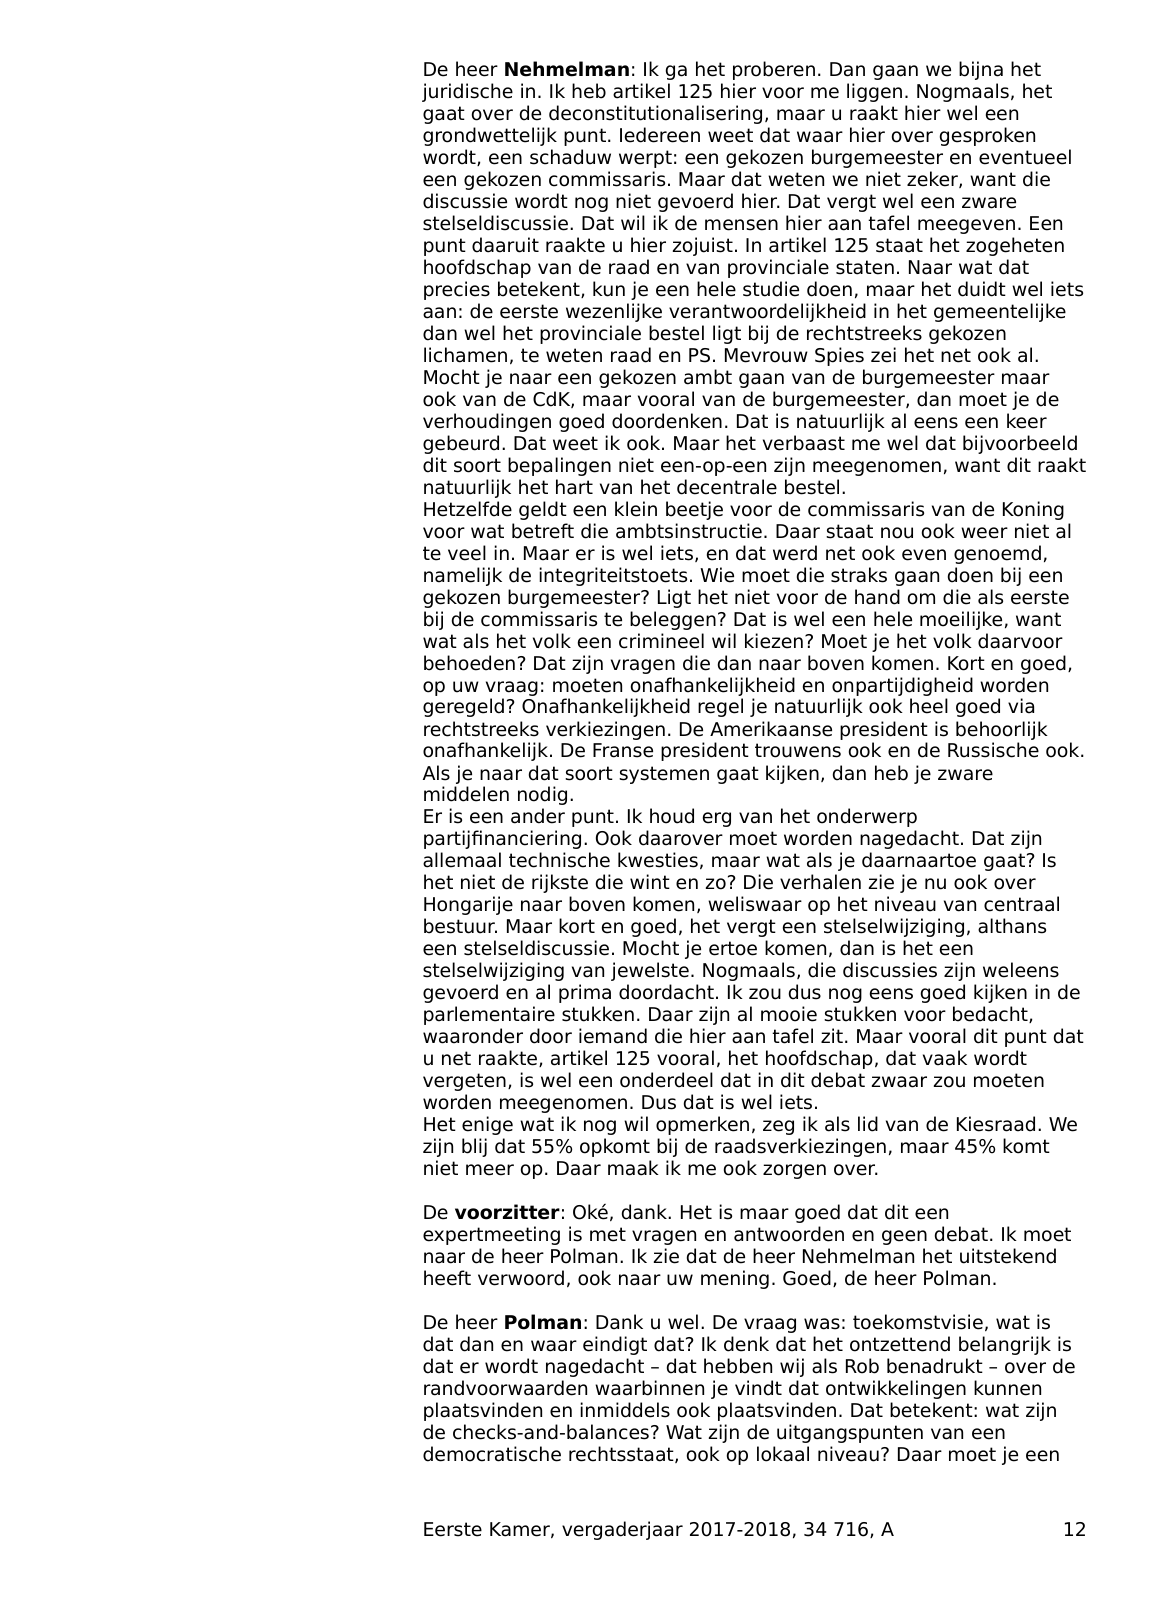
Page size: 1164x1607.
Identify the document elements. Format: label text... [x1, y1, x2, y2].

text De heer Nehmelman: Ik ga het proberen. Dan gaan we bijna het juridische in. Ik heb artikel 125 hier voor me liggen. Nogmaals, het gaat over de deconstitutionalisering, maar u raakt hier wel een grondwettelijk punt. Iedereen weet dat waar hier over gesproken wordt, een schaduw werpt: een gekozen burgemeester en eventueel een gekozen commissaris. Maar dat weten we niet zeker, want die discussie wordt nog niet gevoerd hier. Dat vergt wel een zware stelseldiscussie. Dat wil ik de mensen hier aan tafel meegeven. Een punt daaruit raakte u hier zojuist. In artikel 125 staat het zogeheten hoofdschap van de raad en van provinciale staten. Naar wat dat precies betekent, kun je een hele studie doen, maar het duidt wel iets aan: de eerste wezenlijke verantwoordelijkheid in het gemeentelijke dan wel het provinciale bestel ligt bij de rechtstreeks gekozen lichamen, te weten raad en PS. Mevrouw Spies zei het net ook al. Mocht je naar een gekozen ambt gaan van de burgemeester maar ook van de CdK, maar vooral van de burgemeester, dan moet je de verhoudingen goed doordenken. Dat is natuurlijk al eens een keer gebeurd. Dat weet ik ook. Maar het verbaast me wel dat bijvoorbeeld dit soort bepalingen niet een-op-een zijn meegenomen, want dit raakt natuurlijk het hart van het decentrale bestel. [422, 59, 1087, 499]
text Hetzelfde geldt een klein beetje voor de commissaris van de Koning voor wat betreft die ambtsinstructie. Daar staat nou ook weer niet al te veel in. Maar er is wel iets, en dat werd net ook even genoemd, namelijk de integriteitstoets. Wie moet die straks gaan doen bij een gekozen burgemeester? Ligt het niet voor de hand om die als eerste bij de commissaris te beleggen? Dat is wel een hele moeilijke, want wat als het volk een crimineel wil kiezen? Moet je het volk daarvoor behoeden? Dat zijn vragen die dan naar boven komen. Kort en goed, op uw vraag: moeten onafhankelijkheid en onpartijdigheid worden geregeld? Onafhankelijkheid regel je natuurlijk ook heel goed via rechtstreeks verkiezingen. De Amerikaanse president is behoorlijk onafhankelijk. De Franse president trouwens ook en de Russische ook. Als je naar dat soort systemen gaat kijken, dan heb je zware middelen nodig. [422, 499, 1087, 806]
text Er is een ander punt. Ik houd erg van het onderwerp partijfinanciering. Ook daarover moet worden nagedacht. Dat zijn allemaal technische kwesties, maar wat als je daarnaartoe gaat? Is het niet de rijkste die wint en zo? Die verhalen zie je nu ook over Hongarije naar boven komen, weliswaar op het niveau van centraal bestuur. Maar kort en goed, het vergt een stelselwijziging, althans een stelseldiscussie. Mocht je ertoe komen, dan is het een stelselwijziging van jewelste. Nogmaals, die discussies zijn weleens gevoerd en al prima doordacht. Ik zou dus nog eens goed kijken in de parlementaire stukken. Daar zijn al mooie stukken voor bedacht, waaronder door iemand die hier aan tafel zit. Maar vooral dit punt dat u net raakte, artikel 125 vooral, het hoofdschap, dat vaak wordt vergeten, is wel een onderdeel dat in dit debat zwaar zou moeten worden meegenomen. Dus dat is wel iets. [422, 806, 1087, 1114]
text De heer Polman: Dank u wel. De vraag was: toekomstvisie, wat is dat dan en waar eindigt dat? Ik denk dat het ontzettend belangrijk is dat er wordt nagedacht – dat hebben wij als Rob benadrukt – over de randvoorwaarden waarbinnen je vindt dat ontwikkelingen kunnen plaatsvinden en inmiddels ook plaatsvinden. Dat betekent: wat zijn de checks-and-balances? Wat zijn de uitgangspunten van een democratische rechtsstaat, ook op lokaal niveau? Daar moet je een [422, 1312, 1087, 1466]
text Het enige wat ik nog wil opmerken, zeg ik als lid van de Kiesraad. We zijn blij dat 55% opkomt bij de raadsverkiezingen, maar 45% komt niet meer op. Daar maak ik me ook zorgen over. [422, 1114, 1087, 1180]
text De voorzitter: Oké, dank. Het is maar goed dat dit een expertmeeting is met vragen en antwoorden en geen debat. Ik moet naar de heer Polman. Ik zie dat de heer Nehmelman het uitstekend heeft verwoord, ook naar uw mening. Goed, de heer Polman. [422, 1202, 1087, 1290]
